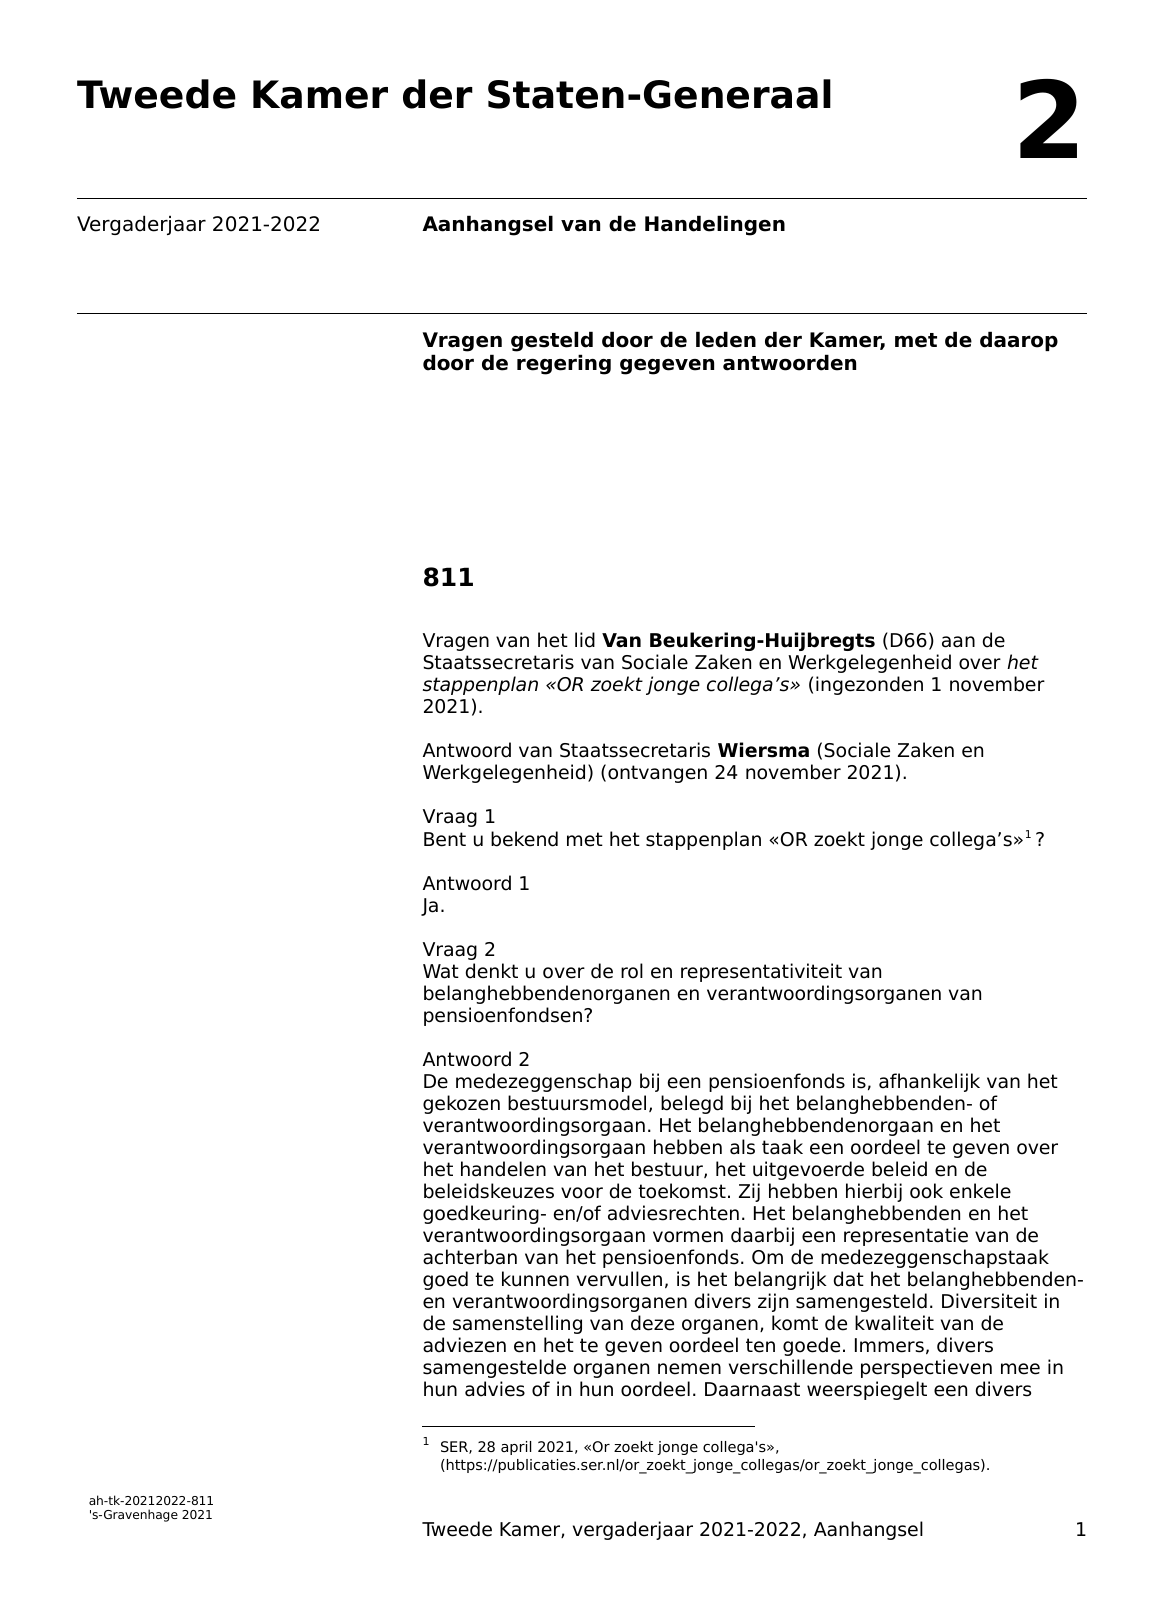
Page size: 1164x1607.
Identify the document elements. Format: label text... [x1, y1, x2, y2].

text Bent u bekend met het stappenplan «OR zoekt jonge collega’s»? [422, 828, 1087, 850]
text Vragen van het lid Van Beukering-Huijbregts (D66) aan de Staatssecretaris van Sociale Zaken en Werkgelegenheid over het stappenplan «OR zoekt jonge collega’s» (ingezonden 1 november 2021). [422, 630, 1087, 718]
text Ja. [422, 894, 1087, 917]
text Antwoord 2 [422, 1049, 1087, 1071]
text SER, 28 april 2021, «Or zoekt jonge collega's», (https://publicaties.ser.nl/or_zoekt_jonge_collegas/or_zoekt_jonge_collegas). [422, 1435, 1087, 1474]
text Vraag 2 [422, 939, 1087, 961]
text Antwoord 1 [422, 873, 1087, 894]
text Vraag 1 [422, 806, 1087, 828]
text ah-tk-20212022-811 [88, 1494, 323, 1508]
table_header 2 [886, 59, 1087, 198]
text 811 [422, 563, 1087, 592]
text De medezeggenschap bij een pensioenfonds is, afhankelijk van het gekozen bestuursmodel, belegd bij het belanghebbenden- of verantwoordingsorgaan. Het belanghebbendenorgaan en het verantwoordingsorgaan hebben als taak een oordeel te geven over het handelen van het bestuur, het uitgevoerde beleid en de beleidskeuzes voor de toekomst. Zij hebben hierbij ook enkele goedkeuring- en/of adviesrechten. Het belanghebbenden en het verantwoordingsorgaan vormen daarbij een representatie van de achterban van het pensioenfonds. Om de medezeggenschapstaak goed te kunnen vervullen, is het belangrijk dat het belanghebbenden- en verantwoordingsorganen divers zijn samengesteld. Diversiteit in de samenstelling van deze organen, komt de kwaliteit van de adviezen en het te geven oordeel ten goede. Immers, divers samengestelde organen nemen verschillende perspectieven mee in hun advies of in hun oordeel. Daarnaast weerspiegelt een divers [422, 1071, 1087, 1401]
table_cell [77, 314, 422, 375]
text Wat denkt u over de rol en representativiteit van belanghebbendenorganen en verantwoordingsorganen van pensioenfondsen? [422, 961, 1087, 1027]
text Antwoord van Staatssecretaris Wiersma (Sociale Zaken en Werkgelegenheid) (ontvangen 24 november 2021). [422, 740, 1087, 784]
table_cell Aanhangsel van de Handelingen [422, 199, 1087, 313]
table_cell Vragen gesteld door de leden der Kamer, met de daarop door de regering gegeven antwoorden [422, 314, 1087, 375]
text 's-Gravenhage 2021 [88, 1508, 323, 1522]
table_cell Vergaderjaar 2021-2022 [77, 199, 422, 313]
table_header Tweede Kamer der Staten-Generaal [77, 59, 886, 198]
